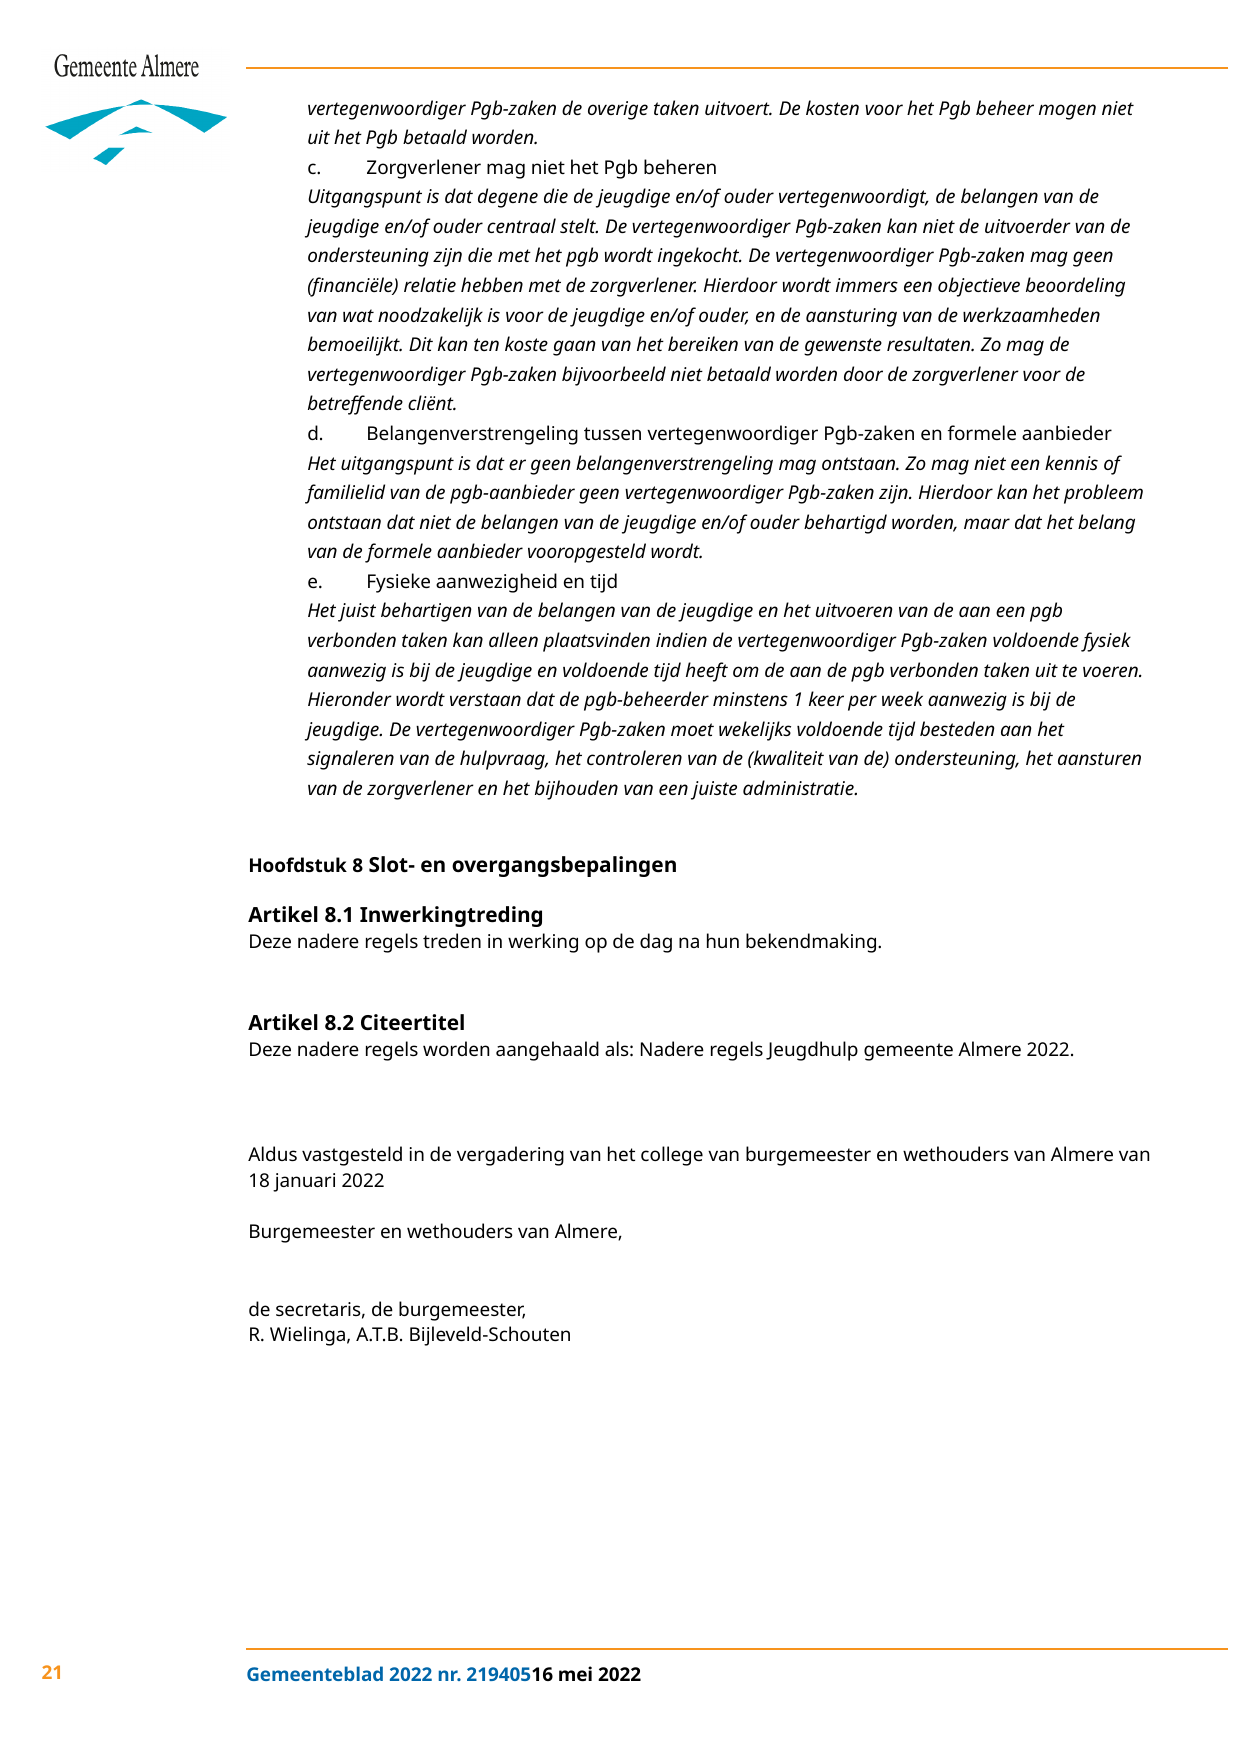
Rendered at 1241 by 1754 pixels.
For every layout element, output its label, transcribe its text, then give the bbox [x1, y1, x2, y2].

list Het uitgangspunt is dat er geen belangenverstrengeling mag ontstaan. Zo mag niet een kennis of familielid van de pgb-aanbieder geen vertegenwoordiger Pgb-zaken zijn. Hierdoor kan het probleem ontstaan dat niet de belangen van de jeugdige en/of ouder behartigd worden, maar dat het belang van de formele aanbieder vooropgesteld wordt. [248, 450, 1152, 564]
text Deze nadere regels treden in werking op de dag na hun bekendmaking. [248, 928, 1152, 954]
list Zorgverlener mag niet het Pgb beheren [307, 154, 1152, 180]
text Artikel 8.1 Inwerkingtreding [248, 900, 1152, 928]
picture [41, 47, 231, 172]
text Deze nadere regels worden aangehaald als: Nadere regels Jeugdhulp gemeente Almere 2022. [248, 1037, 1152, 1062]
list Uitgangspunt is dat degene die de jeugdige en/of ouder vertegenwoordigt, de belangen van de jeugdige en/of ouder centraal stelt. De vertegenwoordiger Pgb-zaken kan niet de uitvoerder van de ondersteuning zijn die met het pgb wordt ingekocht. De vertegenwoordiger Pgb-zaken mag geen (financiële) relatie hebben met de zorgverlener. Hierdoor wordt immers een objectieve beoordeling van wat noodzakelijk is voor de jeugdige en/of ouder, en de aansturing van de werkzaamheden bemoeilijkt. Dit kan ten koste gaan van het bereiken van de gewenste resultaten. Zo mag de vertegenwoordiger Pgb-zaken bijvoorbeeld niet betaald worden door de zorgverlener voor de betreffende cliënt. [248, 183, 1152, 416]
text Artikel 8.2 Citeertitel [248, 1008, 1152, 1037]
text Burgemeester en wethouders van Almere, [248, 1218, 1152, 1244]
text R. Wielinga, A.T.B. Bijleveld-Schouten [248, 1321, 1152, 1347]
text de secretaris, de burgemeester, [248, 1296, 1152, 1321]
list Het juist behartigen van de belangen van de jeugdige en het uitvoeren van de aan een pgb verbonden taken kan alleen plaatsvinden indien de vertegenwoordiger Pgb-zaken voldoende fysiek aanwezig is bij de jeugdige en voldoende tijd heeft om de aan de pgb verbonden taken uit te voeren. Hieronder wordt verstaan dat de pgb-beheerder minstens 1 keer per week aanwezig is bij de jeugdige. De vertegenwoordiger Pgb-zaken moet wekelijks voldoende tijd besteden aan het signaleren van de hulpvraag, het controleren van de (kwaliteit van de) ondersteuning, het aansturen van de zorgverlener en het bijhouden van een juiste administratie. [248, 598, 1152, 801]
text Aldus vastgesteld in de vergadering van het college van burgemeester en wethouders van Almere van 18 januari 2022 [248, 1141, 1152, 1193]
list Fysieke aanwezigheid en tijd [307, 568, 1152, 594]
list vertegenwoordiger Pgb-zaken de overige taken uitvoert. De kosten voor het Pgb beheer mogen niet uit het Pgb betaald worden. [248, 95, 1152, 150]
list Belangenverstrengeling tussen vertegenwoordiger Pgb-zaken en formele aanbieder [307, 420, 1152, 446]
text Hoofdstuk 8 Slot- en overgangsbepalingen [248, 850, 1152, 879]
